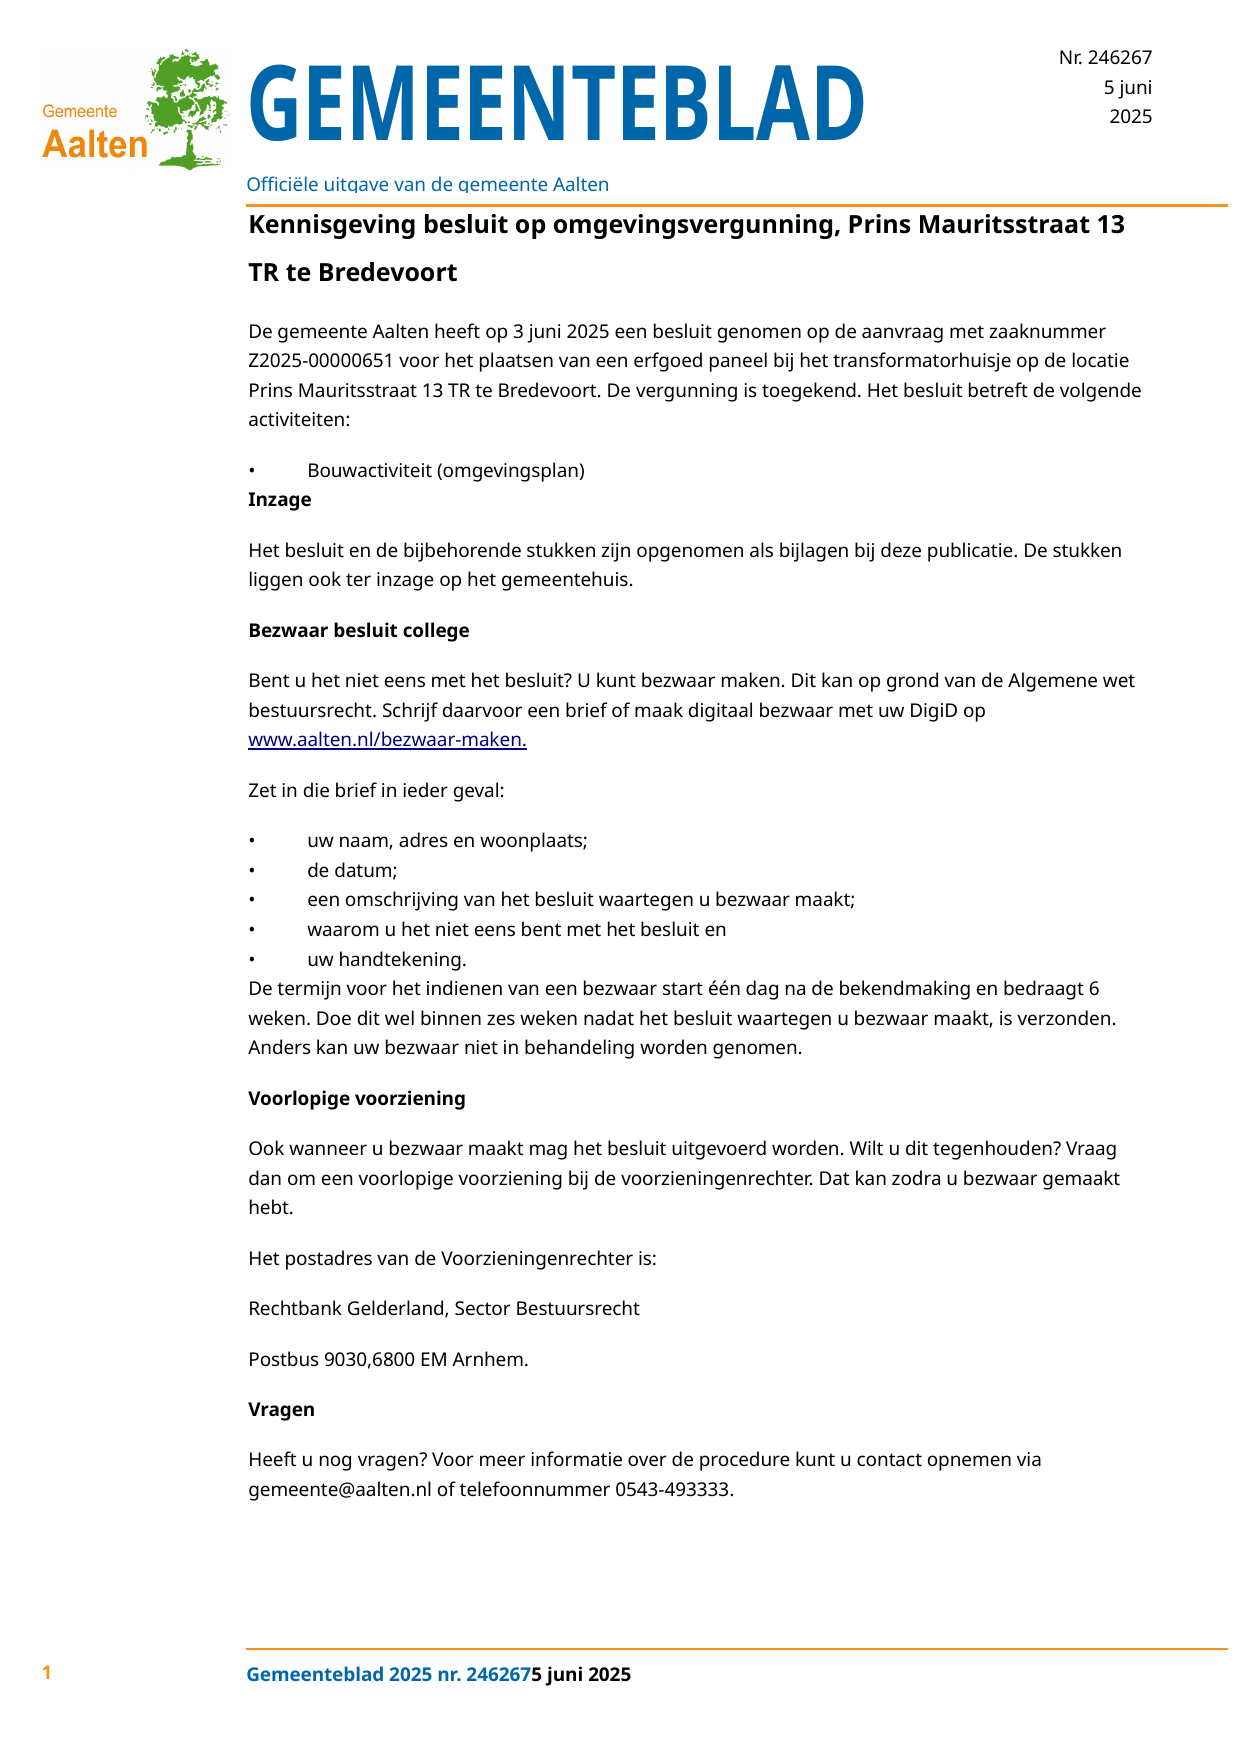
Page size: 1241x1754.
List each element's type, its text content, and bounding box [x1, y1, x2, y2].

list uw handtekening. [248, 946, 1152, 972]
text Het besluit en de bijbehorende stukken zijn opgenomen als bijlagen bij deze publicatie. De stukken liggen ook ter inzage op het gemeentehuis. [248, 537, 1152, 592]
text Rechtbank Gelderland, Sector Bestuursrecht [248, 1295, 1152, 1321]
text Voorlopige voorziening [248, 1085, 1152, 1111]
text Heeft u nog vragen? Voor meer informatie over de procedure kunt u contact opnemen via gemeente@aalten.nl of telefoonnummer 0543-493333. [248, 1447, 1152, 1502]
text Het postadres van de Voorzieningenrechter is: [248, 1245, 1152, 1271]
text Kennisgeving besluit op omgevingsvergunning, Prins Mauritsstraat 13 TR te Bredevoort [248, 207, 1152, 288]
text Bezwaar besluit college [248, 617, 1152, 643]
text Zet in die brief in ieder geval: [248, 777, 1152, 803]
picture [41, 47, 231, 172]
text Postbus 9030,6800 EM Arnhem. [248, 1346, 1152, 1372]
list uw naam, adres en woonplaats; [248, 827, 1152, 853]
list een omschrijving van het besluit waartegen u bezwaar maakt; [248, 887, 1152, 912]
text De termijn voor het indienen van een bezwaar start één dag na de bekendmaking en bedraagt 6 weken. Doe dit wel binnen zes weken nadat het besluit waartegen u bezwaar maakt, is verzonden. Anders kan uw bezwaar niet in behandeling worden genomen. [248, 975, 1152, 1060]
text Bent u het niet eens met het besluit? U kunt bezwaar maken. Dit kan op grond van de Algemene wet bestuursrecht. Schrijf daarvoor een brief of maak digitaal bezwaar met uw DigiD op www.aalten.nl/bezwaar-maken. [248, 667, 1152, 752]
list waarom u het niet eens bent met het besluit en [248, 916, 1152, 942]
list Bouwactiviteit (omgevingsplan) [248, 457, 1152, 483]
text Vragen [248, 1396, 1152, 1422]
text Ook wanneer u bezwaar maakt mag het besluit uitgevoerd worden. Wilt u dit tegenhouden? Vraag dan om een voorlopige voorziening bij de voorzieningenrechter. Dat kan zodra u bezwaar gemaakt hebt. [248, 1135, 1152, 1220]
list de datum; [248, 857, 1152, 883]
text De gemeente Aalten heeft op 3 juni 2025 een besluit genomen op de aanvraag met zaaknummer Z2025-00000651 voor het plaatsen van een erfgoed paneel bij het transformatorhuisje op de locatie Prins Mauritsstraat 13 TR te Bredevoort. De vergunning is toegekend. Het besluit betreft de volgende activiteiten: [248, 318, 1152, 432]
text Inzage [248, 487, 1152, 512]
